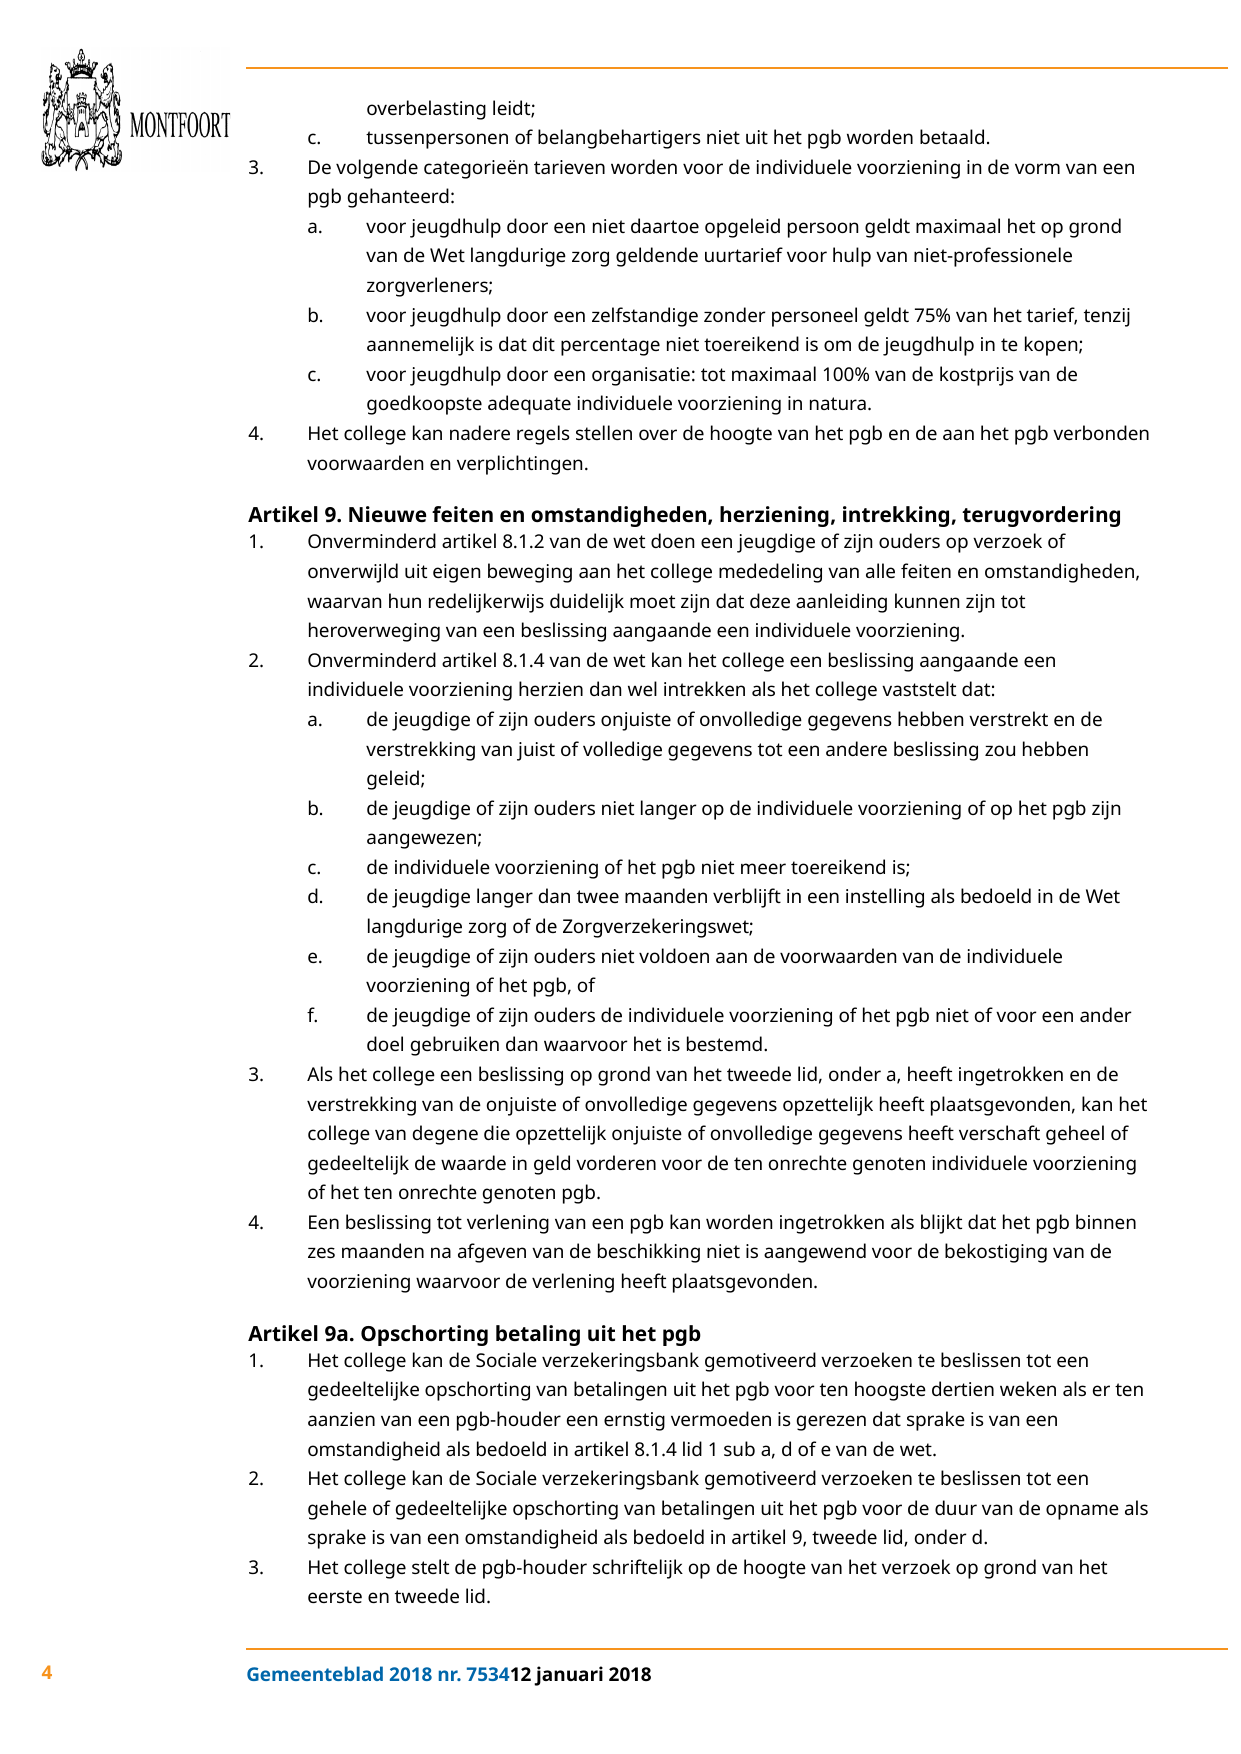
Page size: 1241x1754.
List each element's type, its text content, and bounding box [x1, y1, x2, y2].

list Als het college een beslissing op grond van het tweede lid, onder a, heeft ingetrokken en de verstrekking van de onjuiste of onvolledige gegevens opzettelijk heeft plaatsgevonden, kan het college van degene die opzettelijk onjuiste of onvolledige gegevens heeft verschaft geheel of gedeeltelijk de waarde in geld vorderen voor de ten onrechte genoten individuele voorziening of het ten onrechte genoten pgb. [248, 1061, 1152, 1205]
list Het college kan de Sociale verzekeringsbank gemotiveerd verzoeken te beslissen tot een gehele of gedeeltelijke opschorting van betalingen uit het pgb voor de duur van de opname als sprake is van een omstandigheid als bedoeld in artikel 9, tweede lid, onder d. [248, 1465, 1152, 1550]
text Artikel 9a. Opschorting betaling uit het pgb [248, 1319, 1152, 1347]
list de jeugdige of zijn ouders onjuiste of onvolledige gegevens hebben verstrekt en de verstrekking van juist of volledige gegevens tot een andere beslissing zou hebben geleid; [307, 706, 1152, 791]
list tussenpersonen of belangbehartigers niet uit het pgb worden betaald. [307, 124, 1152, 150]
list overbelasting leidt; [307, 95, 1152, 121]
list de jeugdige of zijn ouders niet langer op de individuele voorziening of op het pgb zijn aangewezen; [307, 795, 1152, 850]
list de jeugdige of zijn ouders de individuele voorziening of het pgb niet of voor een ander doel gebruiken dan waarvoor het is bestemd. [307, 1002, 1152, 1057]
list voor jeugdhulp door een zelfstandige zonder personeel geldt 75% van het tarief, tenzij aannemelijk is dat dit percentage niet toereikend is om de jeugdhulp in te kopen; [307, 302, 1152, 357]
list Het college stelt de pgb-houder schriftelijk op de hoogte van het verzoek op grond van het eerste en tweede lid. [248, 1554, 1152, 1609]
list Een beslissing tot verlening van een pgb kan worden ingetrokken als blijkt dat het pgb binnen zes maanden na afgeven van de beschikking niet is aangewend voor de bekostiging van de voorziening waarvoor de verlening heeft plaatsgevonden. [248, 1209, 1152, 1294]
list De volgende categorieën tarieven worden voor de individuele voorziening in de vorm van een pgb gehanteerd: [248, 154, 1152, 209]
list de jeugdige langer dan twee maanden verblijft in een instelling als bedoeld in de Wet langdurige zorg of de Zorgverzekeringswet; [307, 884, 1152, 939]
list voor jeugdhulp door een niet daartoe opgeleid persoon geldt maximaal het op grond van de Wet langdurige zorg geldende uurtarief voor hulp van niet-professionele zorgverleners; [307, 213, 1152, 298]
list Onverminderd artikel 8.1.2 van de wet doen een jeugdige of zijn ouders op verzoek of onverwijld uit eigen beweging aan het college mededeling van alle feiten en omstandigheden, waarvan hun redelijkerwijs duidelijk moet zijn dat deze aanleiding kunnen zijn tot heroverweging van een beslissing aangaande een individuele voorziening. [248, 529, 1152, 643]
text Artikel 9. Nieuwe feiten en omstandigheden, herziening, intrekking, terugvordering [248, 500, 1152, 529]
list Het college kan de Sociale verzekeringsbank gemotiveerd verzoeken te beslissen tot een gedeeltelijke opschorting van betalingen uit het pgb voor ten hoogste dertien weken als er ten aanzien van een pgb-houder een ernstig vermoeden is gerezen dat sprake is van een omstandigheid als bedoeld in artikel 8.1.4 lid 1 sub a, d of e van de wet. [248, 1347, 1152, 1462]
list voor jeugdhulp door een organisatie: tot maximaal 100% van de kostprijs van de goedkoopste adequate individuele voorziening in natura. [307, 361, 1152, 416]
list de individuele voorziening of het pgb niet meer toereikend is; [307, 854, 1152, 880]
list Het college kan nadere regels stellen over de hoogte van het pgb en de aan het pgb verbonden voorwaarden en verplichtingen. [248, 420, 1152, 476]
picture [41, 47, 231, 172]
list Onverminderd artikel 8.1.4 van de wet kan het college een beslissing aangaande een individuele voorziening herzien dan wel intrekken als het college vaststelt dat: [248, 647, 1152, 702]
list de jeugdige of zijn ouders niet voldoen aan de voorwaarden van de individuele voorziening of het pgb, of [307, 943, 1152, 998]
